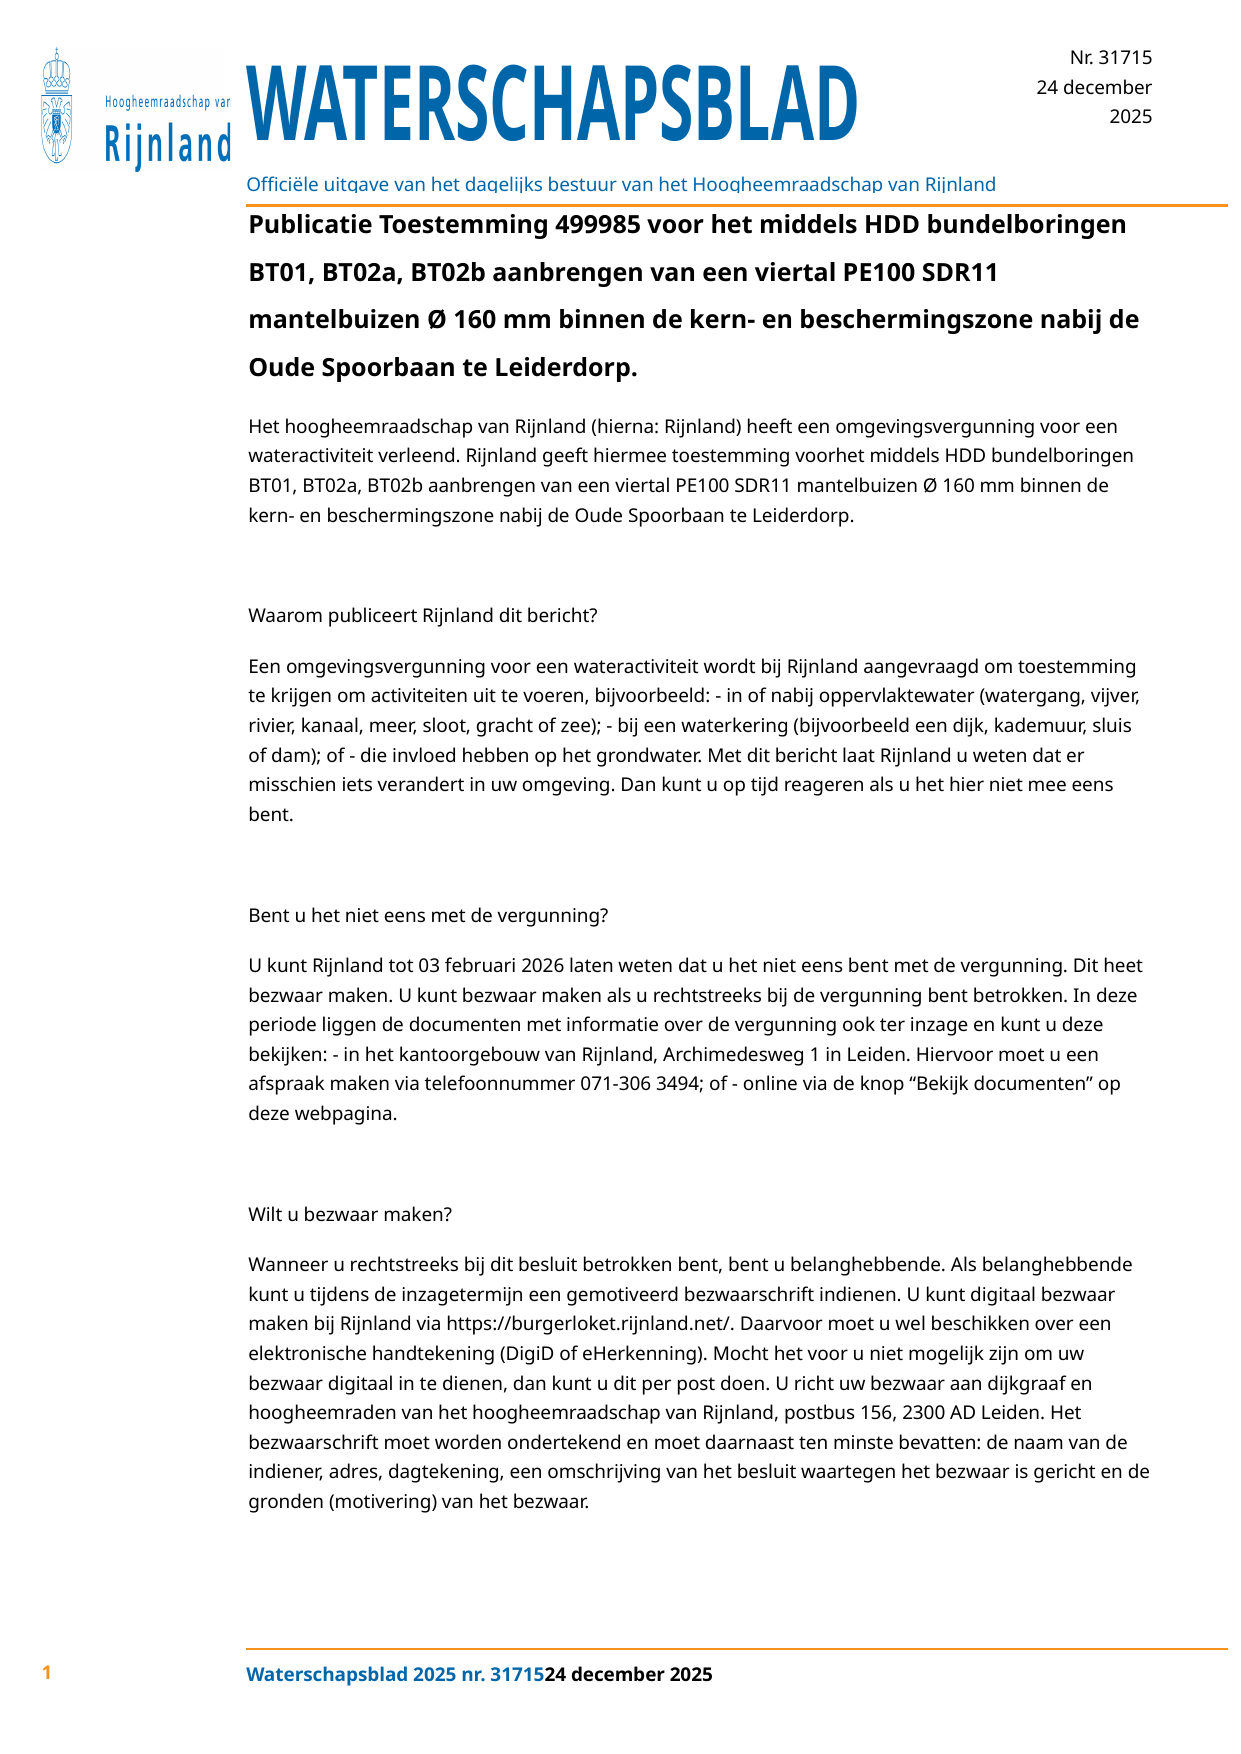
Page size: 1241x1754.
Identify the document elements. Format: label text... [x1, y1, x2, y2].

picture [41, 47, 231, 172]
text Wilt u bezwaar maken? [248, 1201, 1152, 1227]
text Bent u het niet eens met de vergunning? [248, 902, 1152, 928]
text Publicatie Toestemming 499985 voor het middels HDD bundelboringen BT01, BT02a, BT02b aanbrengen van een viertal PE100 SDR11 mantelbuizen Ø 160 mm binnen de kern- en beschermingszone nabij de Oude Spoorbaan te Leiderdorp. [248, 207, 1152, 384]
text U kunt Rijnland tot 03 februari 2026 laten weten dat u het niet eens bent met de vergunning. Dit heet bezwaar maken. U kunt bezwaar maken als u rechtstreeks bij de vergunning bent betrokken. In deze periode liggen de documenten met informatie over de vergunning ook ter inzage en kunt u deze bekijken: - in het kantoorgebouw van Rijnland, Archimedesweg 1 in Leiden. Hiervoor moet u een afspraak maken via telefoonnummer 071-306 3494; of - online via de knop “Bekijk documenten” op deze webpagina. [248, 952, 1152, 1126]
text Wanneer u rechtstreeks bij dit besluit betrokken bent, bent u belanghebbende. Als belanghebbende kunt u tijdens de inzagetermijn een gemotiveerd bezwaarschrift indienen. U kunt digitaal bezwaar maken bij Rijnland via https://burgerloket.rijnland.net/. Daarvoor moet u wel beschikken over een elektronische handtekening (DigiD of eHerkenning). Mocht het voor u niet mogelijk zijn om uw bezwaar digitaal in te dienen, dan kunt u dit per post doen. U richt uw bezwaar aan dijkgraaf en hoogheemraden van het hoogheemraadschap van Rijnland, postbus 156, 2300 AD Leiden. Het bezwaarschrift moet worden ondertekend en moet daarnaast ten minste bevatten: de naam van de indiener, adres, dagtekening, een omschrijving van het besluit waartegen het bezwaar is gericht en de gronden (motivering) van het bezwaar. [248, 1251, 1152, 1514]
text Het hoogheemraadschap van Rijnland (hierna: Rijnland) heeft een omgevingsvergunning voor een wateractiviteit verleend. Rijnland geeft hiermee toestemming voorhet middels HDD bundelboringen BT01, BT02a, BT02b aanbrengen van een viertal PE100 SDR11 mantelbuizen Ø 160 mm binnen de kern- en beschermingszone nabij de Oude Spoorbaan te Leiderdorp. [248, 413, 1152, 528]
text Een omgevingsvergunning voor een wateractiviteit wordt bij Rijnland aangevraagd om toestemming te krijgen om activiteiten uit te voeren, bijvoorbeeld: - in of nabij oppervlaktewater (watergang, vijver, rivier, kanaal, meer, sloot, gracht of zee); - bij een waterkering (bijvoorbeeld een dijk, kademuur, sluis of dam); of - die invloed hebben op het grondwater. Met dit bericht laat Rijnland u weten dat er misschien iets verandert in uw omgeving. Dan kunt u op tijd reageren als u het hier niet mee eens bent. [248, 653, 1152, 827]
text Waarom publiceert Rijnland dit bericht? [248, 603, 1152, 628]
